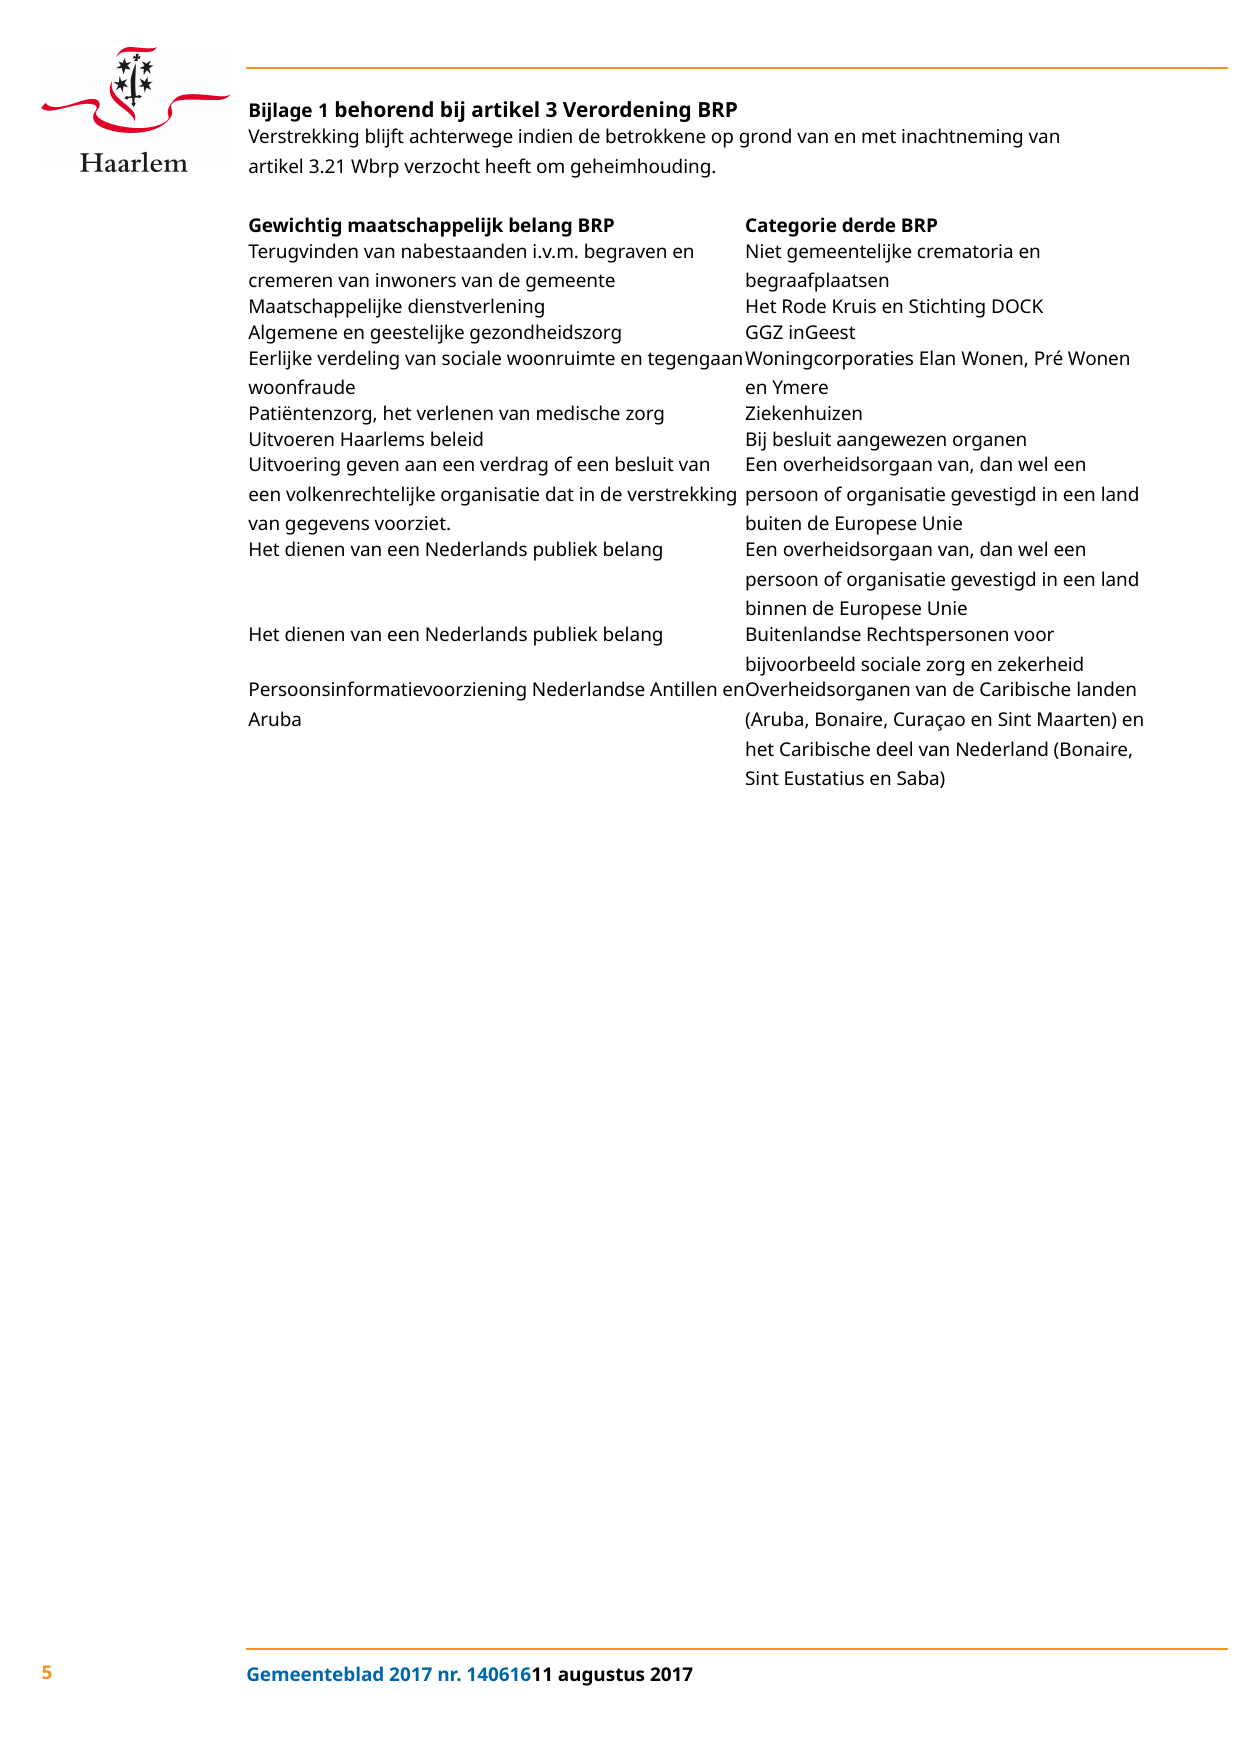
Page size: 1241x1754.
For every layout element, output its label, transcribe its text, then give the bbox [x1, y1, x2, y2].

table_cell Een overheidsorgaan van, dan wel een persoon of organisatie gevestigd in een land binnen de Europese Unie [745, 536, 1152, 621]
table_cell Uitvoering geven aan een verdrag of een besluit van een volkenrechtelijke organisatie dat in de verstrekking van gegevens voorziet. [248, 451, 745, 536]
table_cell Woningcorporaties Elan Wonen, Pré Wonen en Ymere [745, 345, 1152, 400]
table_cell Eerlijke verdeling van sociale woonruimte en tegengaan woonfraude [248, 345, 745, 400]
table_cell Buitenlandse Rechtspersonen voor bijvoorbeeld sociale zorg en zekerheid [745, 621, 1152, 677]
table_cell GGZ inGeest [745, 319, 1152, 345]
table_header Categorie derde BRP [745, 212, 1152, 238]
table_header Gewichtig maatschappelijk belang BRP [248, 212, 745, 238]
table_cell Bij besluit aangewezen organen [745, 426, 1152, 451]
table_cell Overheidsorganen van de Caribische landen (Aruba, Bonaire, Curaçao en Sint Maarten) en het Caribische deel van Nederland (Bonaire, Sint Eustatius en Saba) [745, 677, 1152, 791]
table_cell Maatschappelijke dienstverlening [248, 293, 745, 319]
table_cell Het dienen van een Nederlands publiek belang [248, 621, 745, 677]
table_cell Terugvinden van nabestaanden i.v.m. begraven en cremeren van inwoners van de gemeente [248, 238, 745, 293]
table_cell Niet gemeentelijke crematoria en begraafplaatsen [745, 238, 1152, 293]
picture [41, 47, 231, 172]
table_cell Patiëntenzorg, het verlenen van medische zorg [248, 400, 745, 426]
text Bijlage 1 behorend bij artikel 3 Verordening BRP [248, 95, 1152, 123]
table_cell Uitvoeren Haarlems beleid [248, 426, 745, 451]
text Verstrekking blijft achterwege indien de betrokkene op grond van en met inachtneming van artikel 3.21 Wbrp verzocht heeft om geheimhouding. [248, 123, 1152, 179]
table_cell Ziekenhuizen [745, 400, 1152, 426]
table_cell Het Rode Kruis en Stichting DOCK [745, 293, 1152, 319]
table_cell Een overheidsorgaan van, dan wel een persoon of organisatie gevestigd in een land buiten de Europese Unie [745, 451, 1152, 536]
table_cell Het dienen van een Nederlands publiek belang [248, 536, 745, 621]
table_cell Algemene en geestelijke gezondheidszorg [248, 319, 745, 345]
table_cell Persoonsinformatievoorziening Nederlandse Antillen en Aruba [248, 677, 745, 791]
